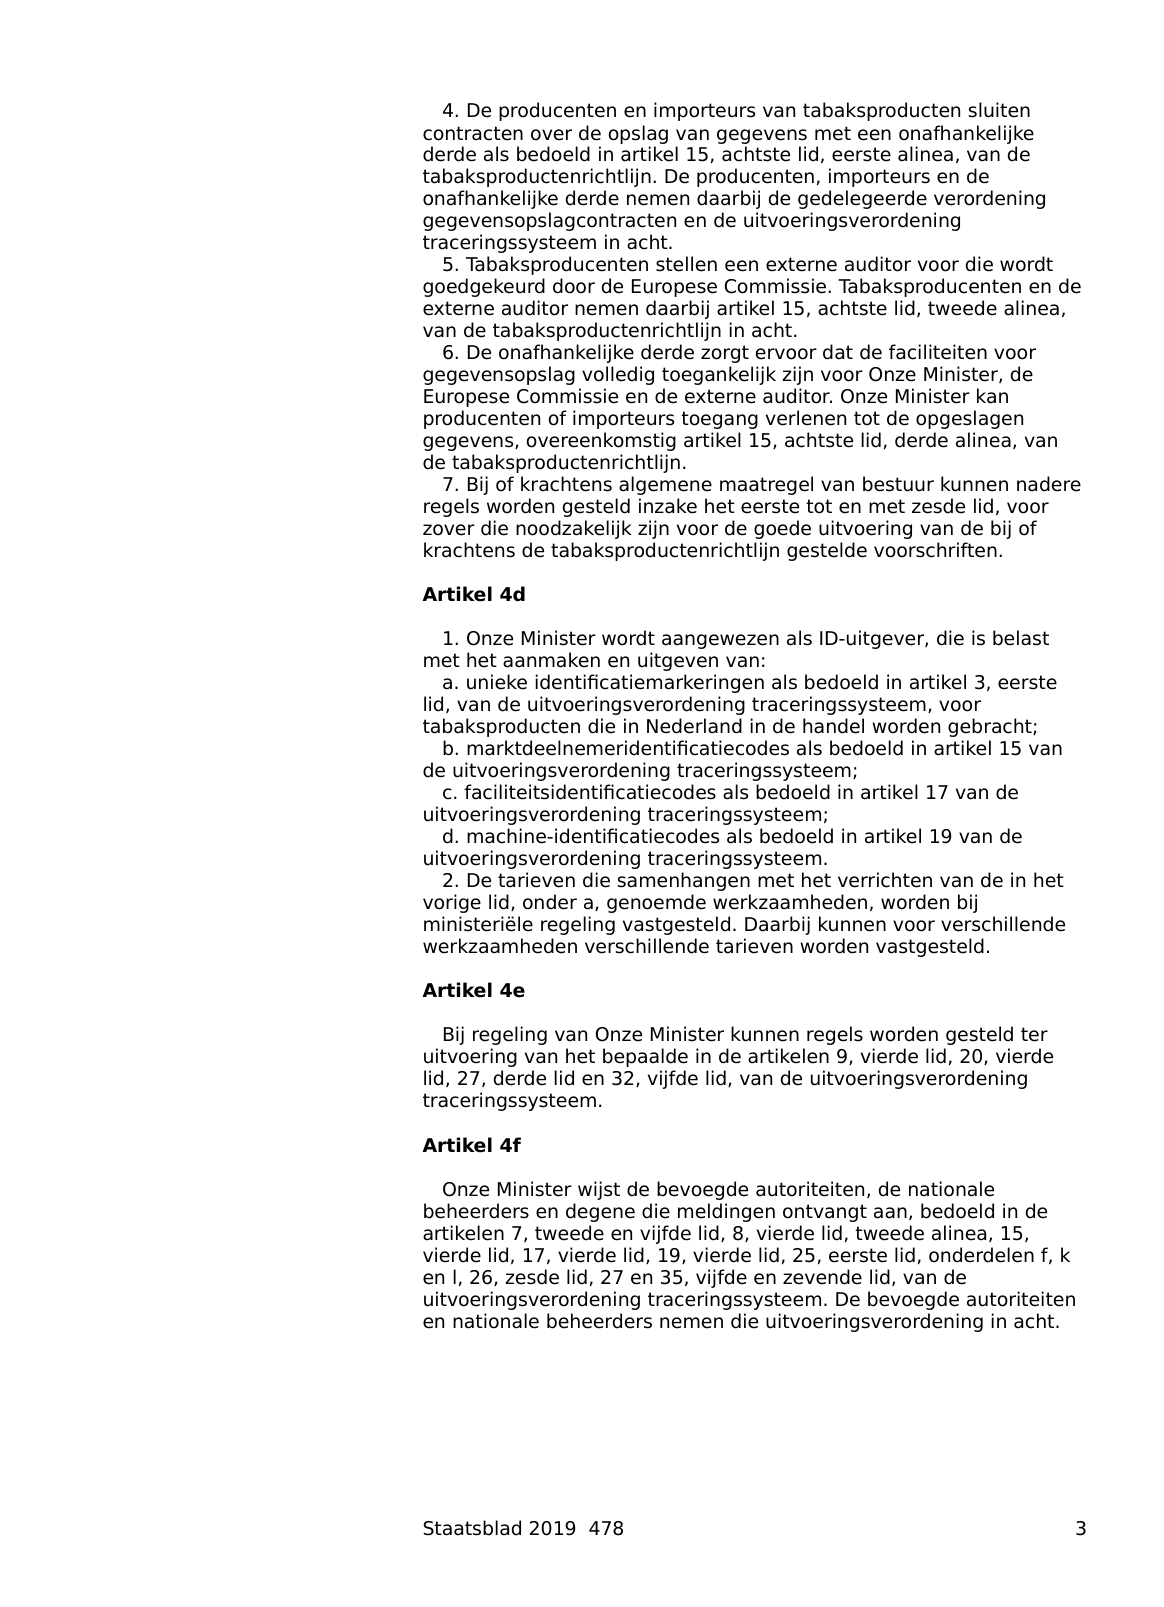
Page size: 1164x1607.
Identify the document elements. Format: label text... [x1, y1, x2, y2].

text d. machine-identificatiecodes als bedoeld in artikel 19 van de uitvoeringsverordening traceringssysteem. [422, 826, 1087, 870]
text 7. Bij of krachtens algemene maatregel van bestuur kunnen nadere regels worden gesteld inzake het eerste tot en met zesde lid, voor zover die noodzakelijk zijn voor de goede uitvoering van de bij of krachtens de tabaksproductenrichtlijn gestelde voorschriften. [422, 474, 1087, 562]
text 5. Tabaksproducenten stellen een externe auditor voor die wordt goedgekeurd door de Europese Commissie. Tabaksproducenten en de externe auditor nemen daarbij artikel 15, achtste lid, tweede alinea, van de tabaksproductenrichtlijn in acht. [422, 254, 1087, 342]
subtitle Artikel 4e [422, 980, 1087, 1002]
text Onze Minister wijst de bevoegde autoriteiten, de nationale beheerders en degene die meldingen ontvangt aan, bedoeld in de artikelen 7, tweede en vijfde lid, 8, vierde lid, tweede alinea, 15, vierde lid, 17, vierde lid, 19, vierde lid, 25, eerste lid, onderdelen f, k en l, 26, zesde lid, 27 en 35, vijfde en zevende lid, van de uitvoeringsverordening traceringssysteem. De bevoegde autoriteiten en nationale beheerders nemen die uitvoeringsverordening in acht. [422, 1179, 1087, 1332]
text Bij regeling van Onze Minister kunnen regels worden gesteld ter uitvoering van het bepaalde in de artikelen 9, vierde lid, 20, vierde lid, 27, derde lid en 32, vijfde lid, van de uitvoeringsverordening traceringssysteem. [422, 1024, 1087, 1112]
text a. unieke identificatiemarkeringen als bedoeld in artikel 3, eerste lid, van de uitvoeringsverordening traceringssysteem, voor tabaksproducten die in Nederland in de handel worden gebracht; [422, 672, 1087, 738]
text 6. De onafhankelijke derde zorgt ervoor dat de faciliteiten voor gegevensopslag volledig toegankelijk zijn voor Onze Minister, de Europese Commissie en de externe auditor. Onze Minister kan producenten of importeurs toegang verlenen tot de opgeslagen gegevens, overeenkomstig artikel 15, achtste lid, derde alinea, van de tabaksproductenrichtlijn. [422, 342, 1087, 474]
text 4. De producenten en importeurs van tabaksproducten sluiten contracten over de opslag van gegevens met een onafhankelijke derde als bedoeld in artikel 15, achtste lid, eerste alinea, van de tabaksproductenrichtlijn. De producenten, importeurs en de onafhankelijke derde nemen daarbij de gedelegeerde verordening gegevensopslagcontracten en de uitvoeringsverordening traceringssysteem in acht. [422, 100, 1087, 254]
subtitle Artikel 4f [422, 1134, 1087, 1156]
text c. faciliteitsidentificatiecodes als bedoeld in artikel 17 van de uitvoeringsverordening traceringssysteem; [422, 782, 1087, 826]
text 2. De tarieven die samenhangen met het verrichten van de in het vorige lid, onder a, genoemde werkzaamheden, worden bij ministeriële regeling vastgesteld. Daarbij kunnen voor verschillende werkzaamheden verschillende tarieven worden vastgesteld. [422, 870, 1087, 958]
text b. marktdeelnemeridentificatiecodes als bedoeld in artikel 15 van de uitvoeringsverordening traceringssysteem; [422, 738, 1087, 782]
text 1. Onze Minister wordt aangewezen als ID-uitgever, die is belast met het aanmaken en uitgeven van: [422, 628, 1087, 672]
subtitle Artikel 4d [422, 584, 1087, 606]
